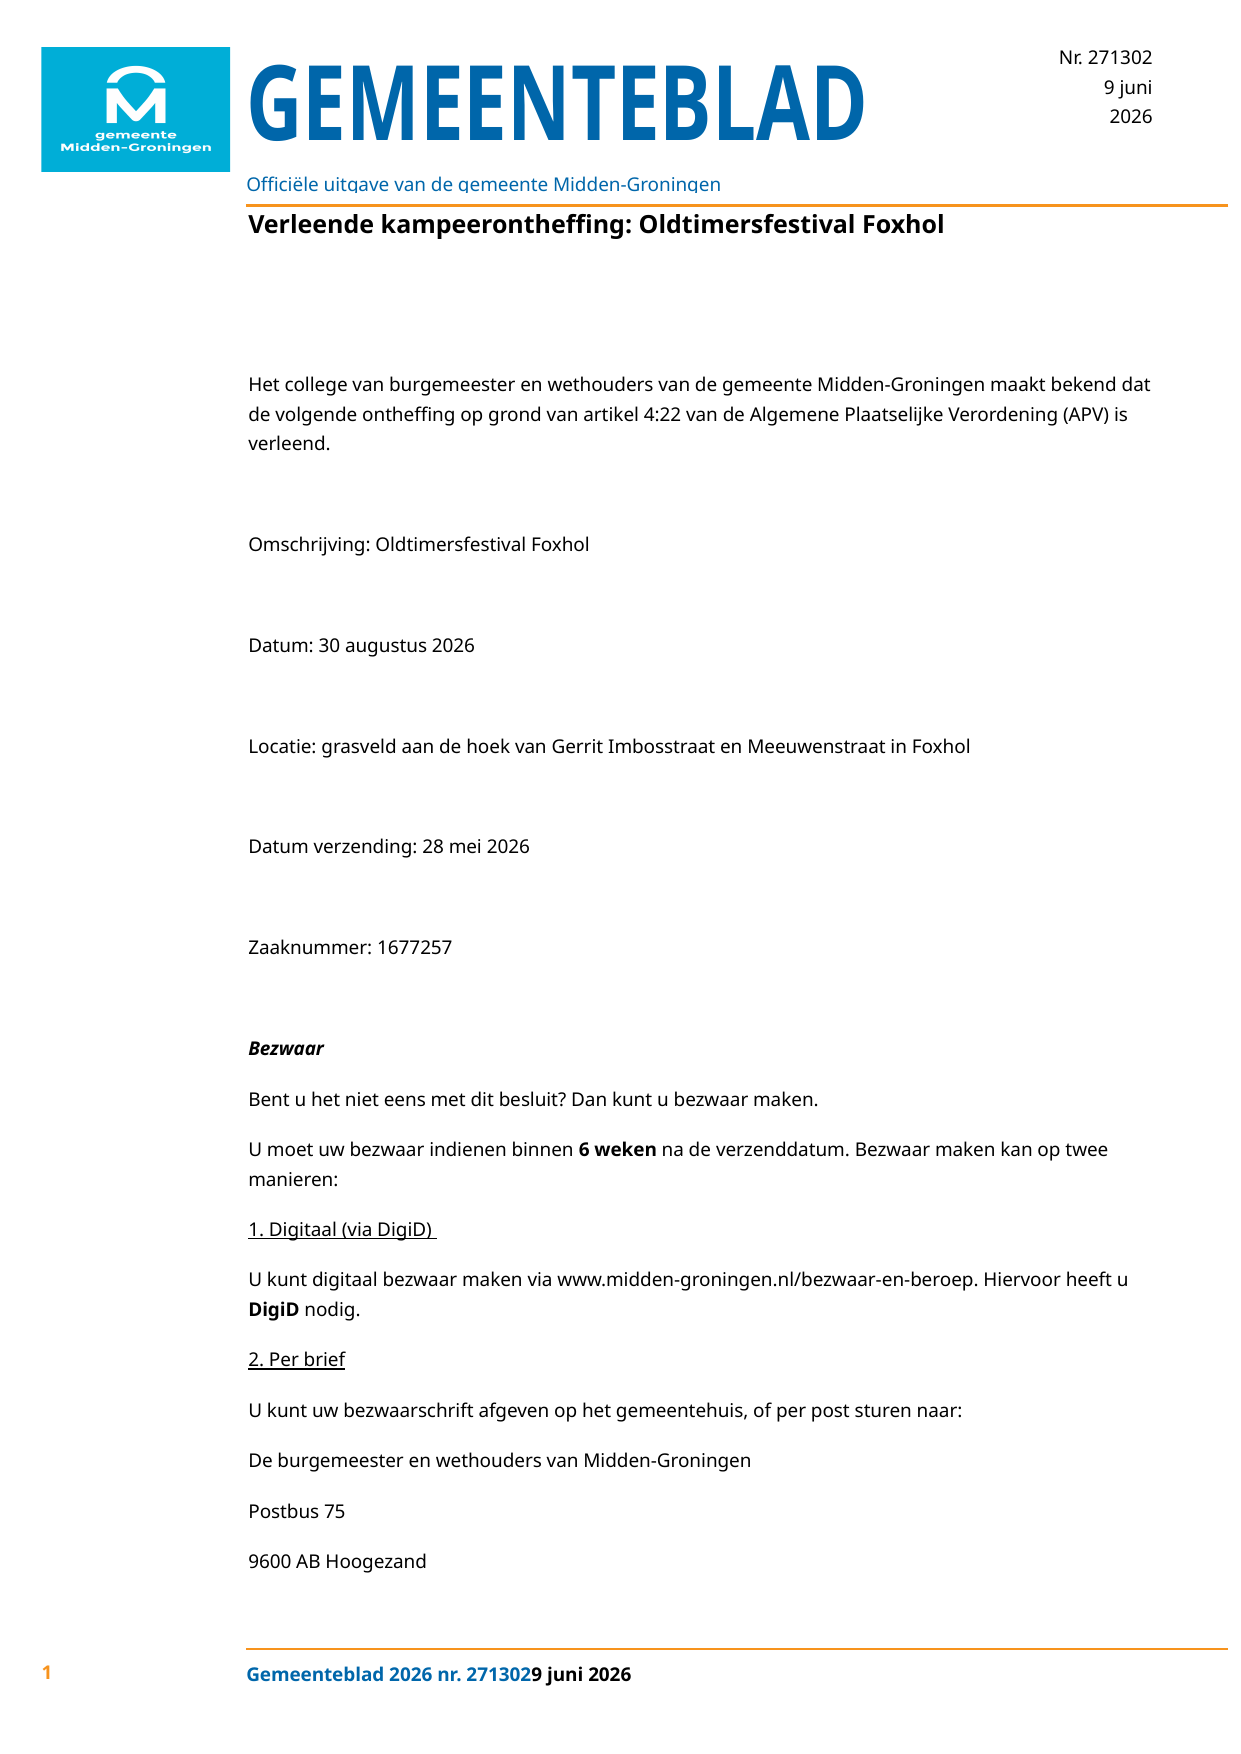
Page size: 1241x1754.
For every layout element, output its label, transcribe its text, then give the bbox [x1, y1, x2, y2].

text Omschrijving: Oldtimersfestival Foxhol [248, 531, 1152, 557]
text Bent u het niet eens met dit besluit? Dan kunt u bezwaar maken. [248, 1086, 1152, 1111]
text 9600 AB Hoogezand [248, 1548, 1152, 1574]
text Postbus 75 [248, 1498, 1152, 1523]
text U moet uw bezwaar indienen binnen 6 weken na de verzenddatum. Bezwaar maken kan op twee manieren: [248, 1136, 1152, 1191]
text Datum: 30 augustus 2026 [248, 632, 1152, 658]
picture [107, 89, 165, 122]
text Het college van burgemeester en wethouders van de gemeente Midden-Groningen maakt bekend dat de volgende ontheffing op grond van artikel 4:22 van de Algemene Plaatselijke Verordening (APV) is verleend. [248, 371, 1152, 456]
text U kunt uw bezwaarschrift afgeven op het gemeentehuis, of per post sturen naar: [248, 1397, 1152, 1423]
text Zaaknummer: 1677257 [248, 934, 1152, 960]
text Locatie: grasveld aan de hoek van Gerrit Imbosstraat en Meeuwenstraat in Foxhol [248, 733, 1152, 758]
text De burgemeester en wethouders van Midden-Groningen [248, 1447, 1152, 1473]
text Datum verzending: 28 mei 2026 [248, 834, 1152, 859]
text Bezwaar [248, 1035, 1152, 1061]
text 1. Digitaal (via DigiD) [248, 1216, 1152, 1242]
text 2. Per brief [248, 1347, 1152, 1372]
picture [184, 146, 190, 153]
picture [108, 66, 164, 82]
text Verleende kampeerontheffing: Oldtimersfestival Foxhol [248, 207, 1152, 241]
text U kunt digitaal bezwaar maken via www.midden-groningen.nl/bezwaar-en-beroep. Hiervoor heeft u DigiD nodig. [248, 1267, 1152, 1322]
